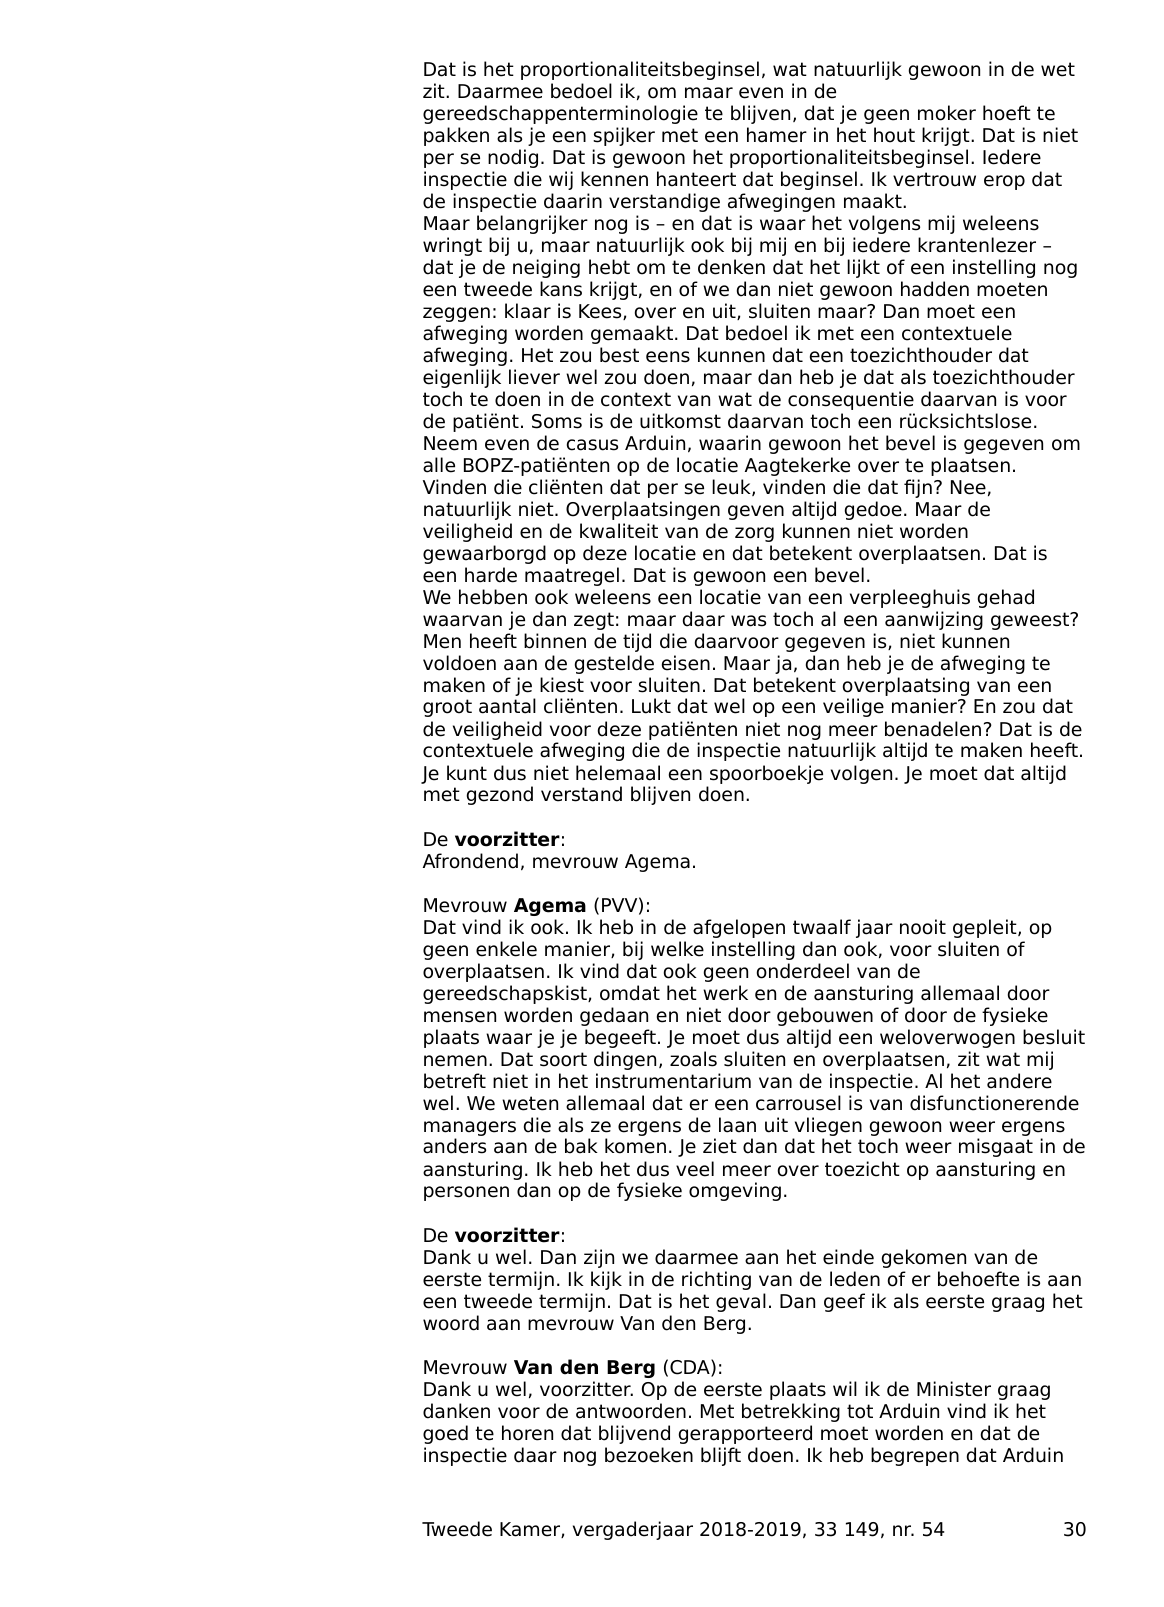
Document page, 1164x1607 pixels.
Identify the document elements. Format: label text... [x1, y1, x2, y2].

text Dat vind ik ook. Ik heb in de afgelopen twaalf jaar nooit gepleit, op geen enkele manier, bij welke instelling dan ook, voor sluiten of overplaatsen. Ik vind dat ook geen onderdeel van de gereedschapskist, omdat het werk en de aansturing allemaal door mensen worden gedaan en niet door gebouwen of door de fysieke plaats waar je je begeeft. Je moet dus altijd een weloverwogen besluit nemen. Dat soort dingen, zoals sluiten en overplaatsen, zit wat mij betreft niet in het instrumentarium van de inspectie. Al het andere wel. We weten allemaal dat er een carrousel is van disfunctionerende managers die als ze ergens de laan uit vliegen gewoon weer ergens anders aan de bak komen. Je ziet dan dat het toch weer misgaat in de aansturing. Ik heb het dus veel meer over toezicht op aansturing en personen dan op de fysieke omgeving. [422, 917, 1087, 1202]
text Maar belangrijker nog is – en dat is waar het volgens mij weleens wringt bij u, maar natuurlijk ook bij mij en bij iedere krantenlezer – dat je de neiging hebt om te denken dat het lijkt of een instelling nog een tweede kans krijgt, en of we dan niet gewoon hadden moeten zeggen: klaar is Kees, over en uit, sluiten maar? Dan moet een afweging worden gemaakt. Dat bedoel ik met een contextuele afweging. Het zou best eens kunnen dat een toezichthouder dat eigenlijk liever wel zou doen, maar dan heb je dat als toezichthouder toch te doen in de context van wat de consequentie daarvan is voor de patiënt. Soms is de uitkomst daarvan toch een rücksichtslose. Neem even de casus Arduin, waarin gewoon het bevel is gegeven om alle BOPZ-patiënten op de locatie Aagtekerke over te plaatsen. Vinden die cliënten dat per se leuk, vinden die dat fijn? Nee, natuurlijk niet. Overplaatsingen geven altijd gedoe. Maar de veiligheid en de kwaliteit van de zorg kunnen niet worden gewaarborgd op deze locatie en dat betekent overplaatsen. Dat is een harde maatregel. Dat is gewoon een bevel. [422, 213, 1087, 587]
text Dank u wel, voorzitter. Op de eerste plaats wil ik de Minister graag danken voor de antwoorden. Met betrekking tot Arduin vind ik het goed te horen dat blijvend gerapporteerd moet worden en dat de inspectie daar nog bezoeken blijft doen. Ik heb begrepen dat Arduin [422, 1379, 1087, 1467]
text De voorzitter: [422, 1224, 1087, 1247]
text We hebben ook weleens een locatie van een verpleeghuis gehad waarvan je dan zegt: maar daar was toch al een aanwijzing geweest? Men heeft binnen de tijd die daarvoor gegeven is, niet kunnen voldoen aan de gestelde eisen. Maar ja, dan heb je de afweging te maken of je kiest voor sluiten. Dat betekent overplaatsing van een groot aantal cliënten. Lukt dat wel op een veilige manier? En zou dat de veiligheid voor deze patiënten niet nog meer benadelen? Dat is de contextuele afweging die de inspectie natuurlijk altijd te maken heeft. Je kunt dus niet helemaal een spoorboekje volgen. Je moet dat altijd met gezond verstand blijven doen. [422, 587, 1087, 806]
text Mevrouw Agema (PVV): [422, 895, 1087, 917]
text Mevrouw Van den Berg (CDA): [422, 1357, 1087, 1379]
text De voorzitter: [422, 828, 1087, 851]
text Dat is het proportionaliteitsbeginsel, wat natuurlijk gewoon in de wet zit. Daarmee bedoel ik, om maar even in de gereedschappenterminologie te blijven, dat je geen moker hoeft te pakken als je een spijker met een hamer in het hout krijgt. Dat is niet per se nodig. Dat is gewoon het proportionaliteitsbeginsel. Iedere inspectie die wij kennen hanteert dat beginsel. Ik vertrouw erop dat de inspectie daarin verstandige afwegingen maakt. [422, 59, 1087, 213]
text Afrondend, mevrouw Agema. [422, 851, 1087, 872]
text Dank u wel. Dan zijn we daarmee aan het einde gekomen van de eerste termijn. Ik kijk in de richting van de leden of er behoefte is aan een tweede termijn. Dat is het geval. Dan geef ik als eerste graag het woord aan mevrouw Van den Berg. [422, 1247, 1087, 1334]
